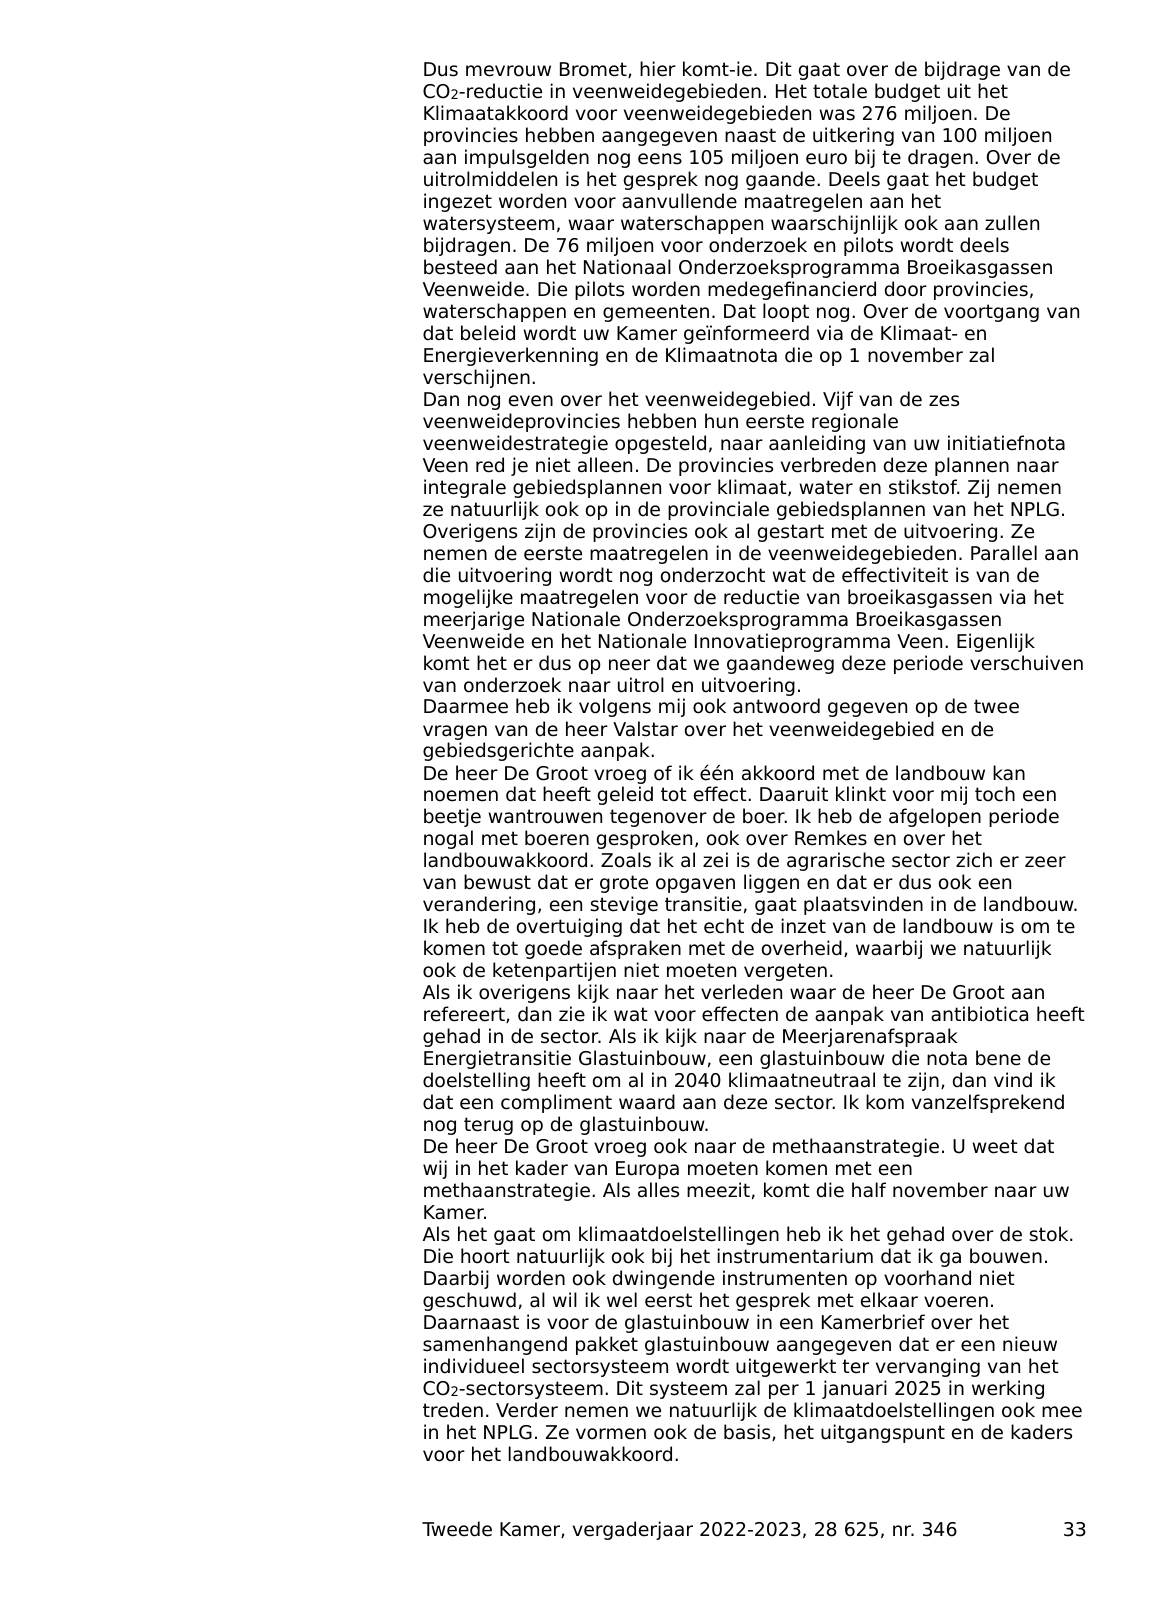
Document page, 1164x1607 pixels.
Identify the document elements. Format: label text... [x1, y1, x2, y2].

text Dan nog even over het veenweidegebied. Vijf van de zes veenweideprovincies hebben hun eerste regionale veenweidestrategie opgesteld, naar aanleiding van uw initiatiefnota Veen red je niet alleen. De provincies verbreden deze plannen naar integrale gebiedsplannen voor klimaat, water en stikstof. Zij nemen ze natuurlijk ook op in de provinciale gebiedsplannen van het NPLG. Overigens zijn de provincies ook al gestart met de uitvoering. Ze nemen de eerste maatregelen in de veenweidegebieden. Parallel aan die uitvoering wordt nog onderzocht wat de effectiviteit is van de mogelijke maatregelen voor de reductie van broeikasgassen via het meerjarige Nationale Onderzoeksprogramma Broeikasgassen Veenweide en het Nationale Innovatieprogramma Veen. Eigenlijk komt het er dus op neer dat we gaandeweg deze periode verschuiven van onderzoek naar uitrol en uitvoering. [422, 389, 1087, 696]
text De heer De Groot vroeg of ik één akkoord met de landbouw kan noemen dat heeft geleid tot effect. Daaruit klinkt voor mij toch een beetje wantrouwen tegenover de boer. Ik heb de afgelopen periode nogal met boeren gesproken, ook over Remkes en over het landbouwakkoord. Zoals ik al zei is de agrarische sector zich er zeer van bewust dat er grote opgaven liggen en dat er dus ook een verandering, een stevige transitie, gaat plaatsvinden in de landbouw. Ik heb de overtuiging dat het echt de inzet van de landbouw is om te komen tot goede afspraken met de overheid, waarbij we natuurlijk ook de ketenpartijen niet moeten vergeten. [422, 762, 1087, 982]
text De heer De Groot vroeg ook naar de methaanstrategie. U weet dat wij in het kader van Europa moeten komen met een methaanstrategie. Als alles meezit, komt die half november naar uw Kamer. [422, 1136, 1087, 1224]
text Als ik overigens kijk naar het verleden waar de heer De Groot aan refereert, dan zie ik wat voor effecten de aanpak van antibiotica heeft gehad in de sector. Als ik kijk naar de Meerjarenafspraak Energietransitie Glastuinbouw, een glastuinbouw die nota bene de doelstelling heeft om al in 2040 klimaatneutraal te zijn, dan vind ik dat een compliment waard aan deze sector. Ik kom vanzelfsprekend nog terug op de glastuinbouw. [422, 982, 1087, 1136]
text Dus mevrouw Bromet, hier komt-ie. Dit gaat over de bijdrage van de CO2-reductie in veenweidegebieden. Het totale budget uit het Klimaatakkoord voor veenweidegebieden was 276 miljoen. De provincies hebben aangegeven naast de uitkering van 100 miljoen aan impulsgelden nog eens 105 miljoen euro bij te dragen. Over de uitrolmiddelen is het gesprek nog gaande. Deels gaat het budget ingezet worden voor aanvullende maatregelen aan het watersysteem, waar waterschappen waarschijnlijk ook aan zullen bijdragen. De 76 miljoen voor onderzoek en pilots wordt deels besteed aan het Nationaal Onderzoeksprogramma Broeikasgassen Veenweide. Die pilots worden medegefinancierd door provincies, waterschappen en gemeenten. Dat loopt nog. Over de voortgang van dat beleid wordt uw Kamer geïnformeerd via de Klimaat- en Energieverkenning en de Klimaatnota die op 1 november zal verschijnen. [422, 59, 1087, 389]
text Als het gaat om klimaatdoelstellingen heb ik het gehad over de stok. Die hoort natuurlijk ook bij het instrumentarium dat ik ga bouwen. Daarbij worden ook dwingende instrumenten op voorhand niet geschuwd, al wil ik wel eerst het gesprek met elkaar voeren. Daarnaast is voor de glastuinbouw in een Kamerbrief over het samenhangend pakket glastuinbouw aangegeven dat er een nieuw individueel sectorsysteem wordt uitgewerkt ter vervanging van het CO2-sectorsysteem. Dit systeem zal per 1 januari 2025 in werking treden. Verder nemen we natuurlijk de klimaatdoelstellingen ook mee in het NPLG. Ze vormen ook de basis, het uitgangspunt en de kaders voor het landbouwakkoord. [422, 1224, 1087, 1466]
text Daarmee heb ik volgens mij ook antwoord gegeven op de twee vragen van de heer Valstar over het veenweidegebied en de gebiedsgerichte aanpak. [422, 696, 1087, 762]
